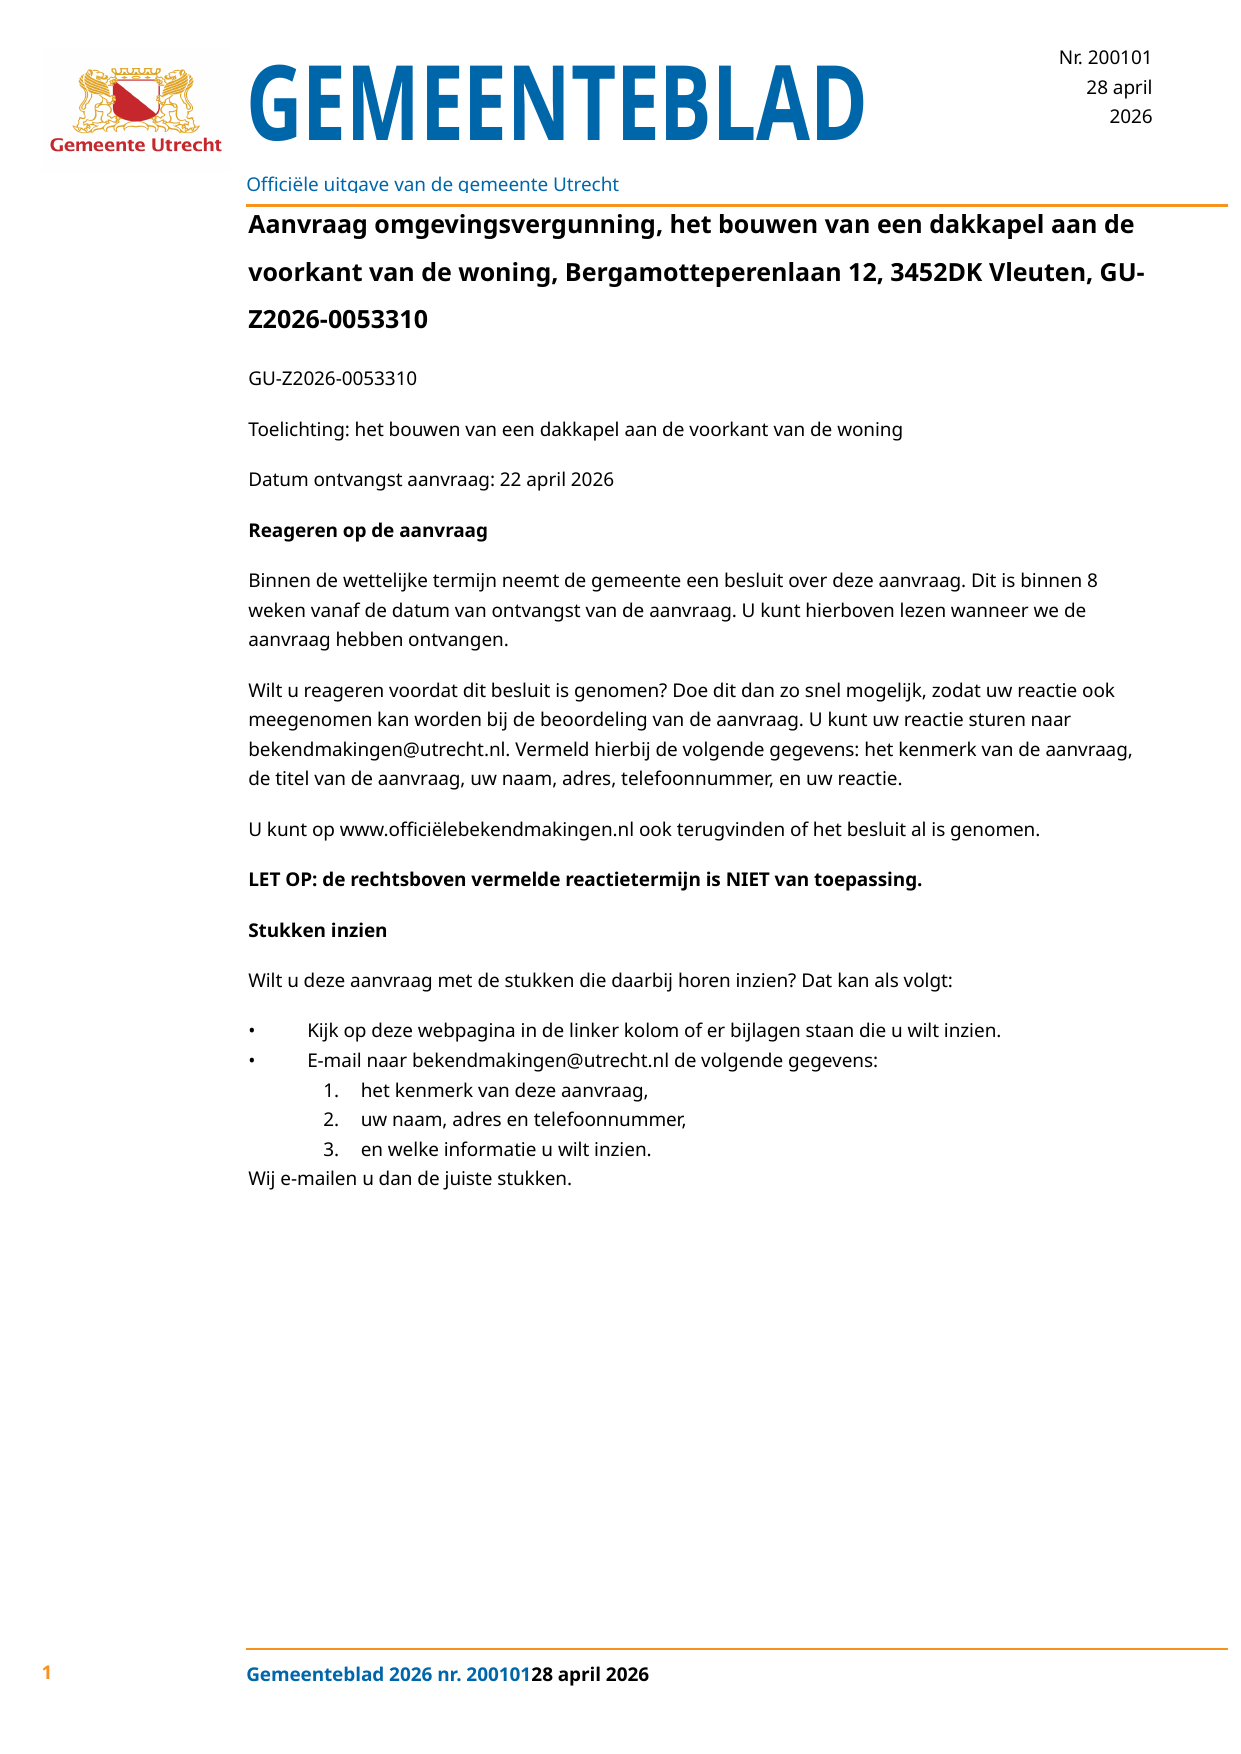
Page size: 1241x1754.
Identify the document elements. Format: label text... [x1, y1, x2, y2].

text Wilt u reageren voordat dit besluit is genomen? Doe dit dan zo snel mogelijk, zodat uw reactie ook meegenomen kan worden bij de beoordeling van de aanvraag. U kunt uw reactie sturen naar bekendmakingen@utrecht.nl. Vermeld hierbij de volgende gegevens: het kenmerk van de aanvraag, de titel van de aanvraag, uw naam, adres, telefoonnummer, en uw reactie. [248, 677, 1152, 791]
list het kenmerk van deze aanvraag, [323, 1077, 1152, 1102]
text Binnen de wettelijke termijn neemt de gemeente een besluit over deze aanvraag. Dit is binnen 8 weken vanaf de datum van ontvangst van de aanvraag. U kunt hierboven lezen wanneer we de aanvraag hebben ontvangen. [248, 567, 1152, 652]
text U kunt op www.officiëlebekendmakingen.nl ook terugvinden of het besluit al is genomen. [248, 816, 1152, 842]
text Wij e-mailen u dan de juiste stukken. [248, 1166, 1152, 1191]
text LET OP: de rechtsboven vermelde reactietermijn is NIET van toepassing. [248, 866, 1152, 892]
picture [41, 47, 231, 172]
text Stukken inzien [248, 917, 1152, 942]
text GU-Z2026-0053310 [248, 366, 1152, 391]
text Aanvraag omgevingsvergunning, het bouwen van een dakkapel aan de voorkant van de woning, Bergamotteperenlaan 12, 3452DK Vleuten, GU-Z2026-0053310 [248, 207, 1152, 336]
text Toelichting: het bouwen van een dakkapel aan de voorkant van de woning [248, 416, 1152, 442]
text Datum ontvangst aanvraag: 22 april 2026 [248, 466, 1152, 492]
text Reageren op de aanvraag [248, 517, 1152, 542]
text Wilt u deze aanvraag met de stukken die daarbij horen inzien? Dat kan als volgt: [248, 967, 1152, 993]
list uw naam, adres en telefoonnummer, [323, 1106, 1152, 1132]
list en welke informatie u wilt inzien. [323, 1136, 1152, 1162]
list E-mail naar bekendmakingen@utrecht.nl de volgende gegevens: [248, 1047, 1152, 1073]
list Kijk op deze webpagina in de linker kolom of er bijlagen staan die u wilt inzien. [248, 1018, 1152, 1043]
